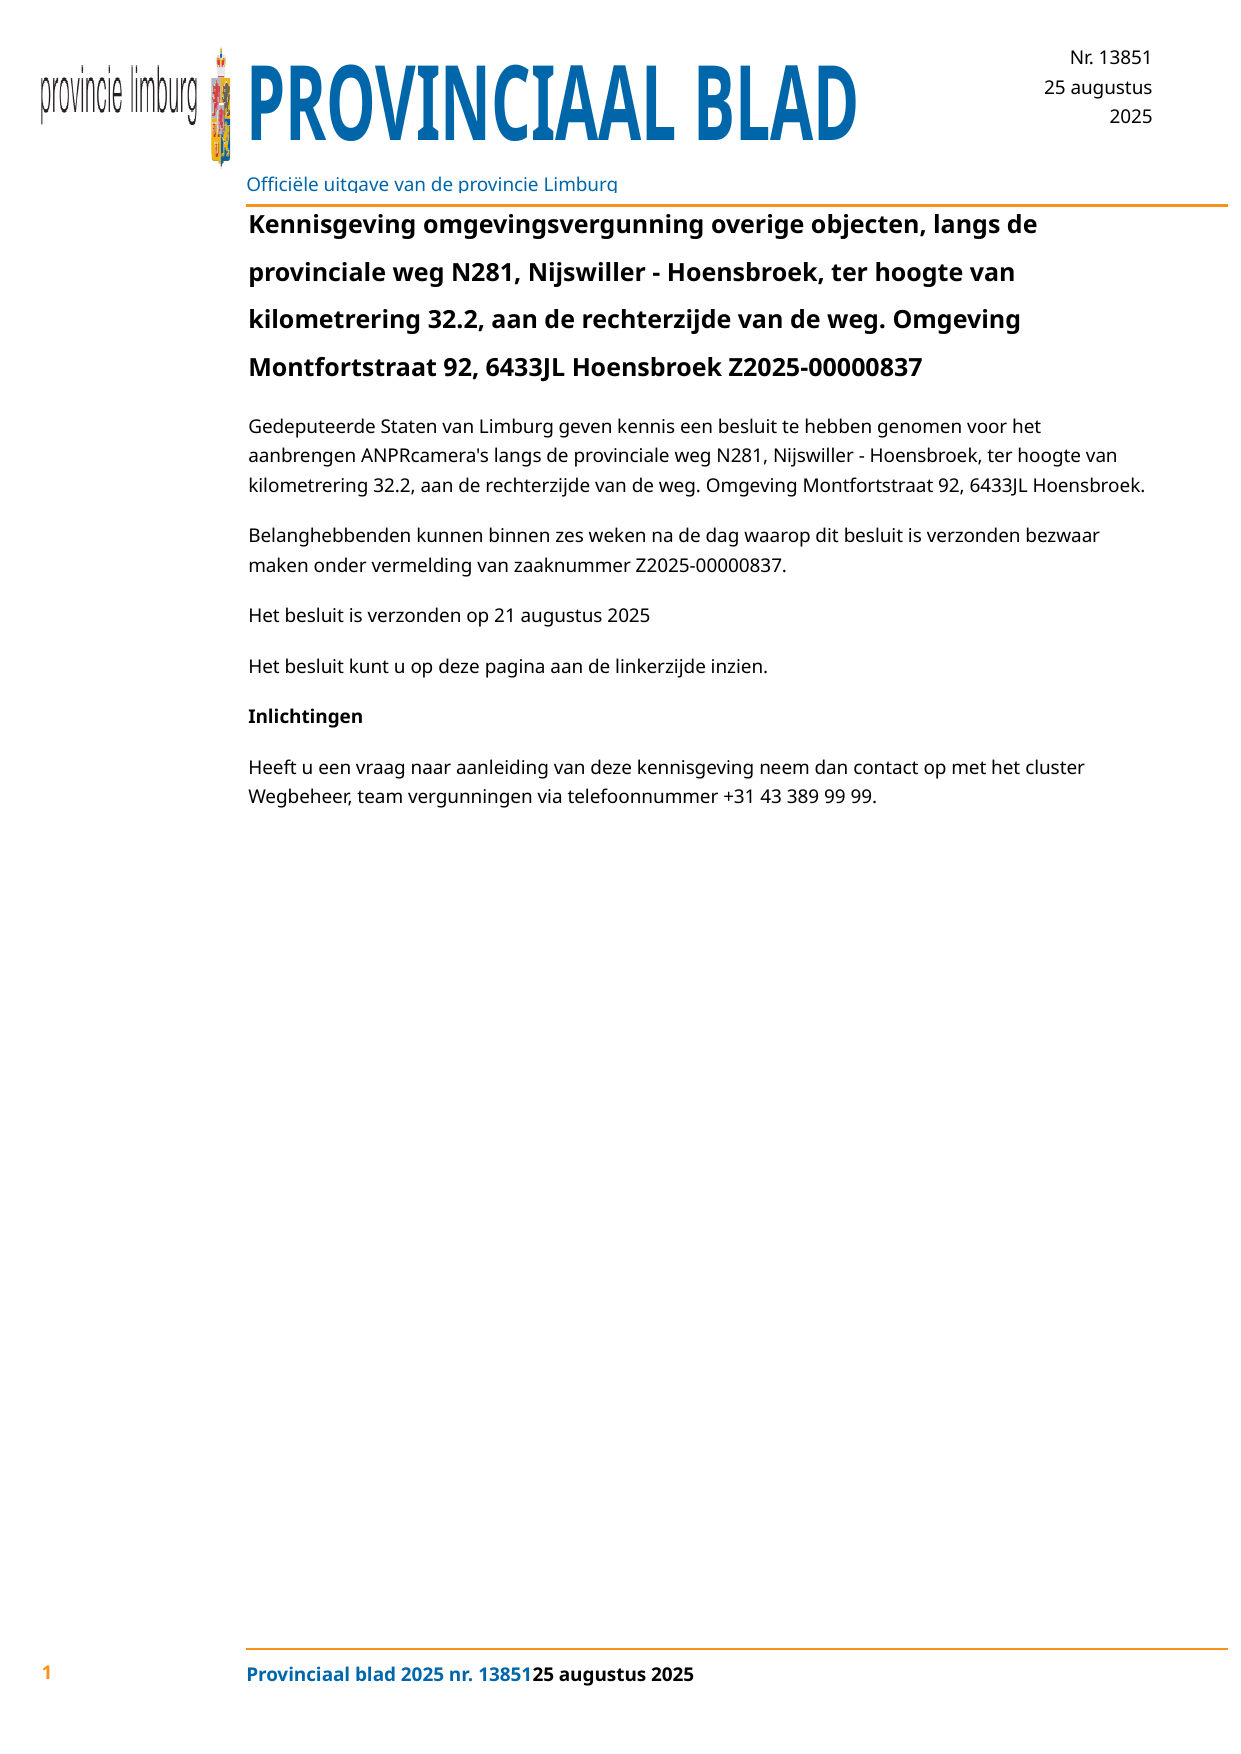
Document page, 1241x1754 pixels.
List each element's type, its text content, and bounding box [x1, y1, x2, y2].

text Het besluit kunt u op deze pagina aan de linkerzijde inzien. [248, 653, 1152, 679]
text Inlichtingen [248, 703, 1152, 729]
picture [41, 47, 231, 172]
text Heeft u een vraag naar aanleiding van deze kennisgeving neem dan contact op met het cluster Wegbeheer, team vergunningen via telefoonnummer +31 43 389 99 99. [248, 754, 1152, 809]
text Gedeputeerde Staten van Limburg geven kennis een besluit te hebben genomen voor het aanbrengen ANPRcamera's langs de provinciale weg N281, Nijswiller - Hoensbroek, ter hoogte van kilometrering 32.2, aan de rechterzijde van de weg. Omgeving Montfortstraat 92, 6433JL Hoensbroek. [248, 413, 1152, 498]
text Het besluit is verzonden op 21 augustus 2025 [248, 603, 1152, 628]
text Kennisgeving omgevingsvergunning overige objecten, langs de provinciale weg N281, Nijswiller - Hoensbroek, ter hoogte van kilometrering 32.2, aan de rechterzijde van de weg. Omgeving Montfortstraat 92, 6433JL Hoensbroek Z2025-00000837 [248, 207, 1152, 384]
text Belanghebbenden kunnen binnen zes weken na de dag waarop dit besluit is verzonden bezwaar maken onder vermelding van zaaknummer Z2025-00000837. [248, 523, 1152, 578]
